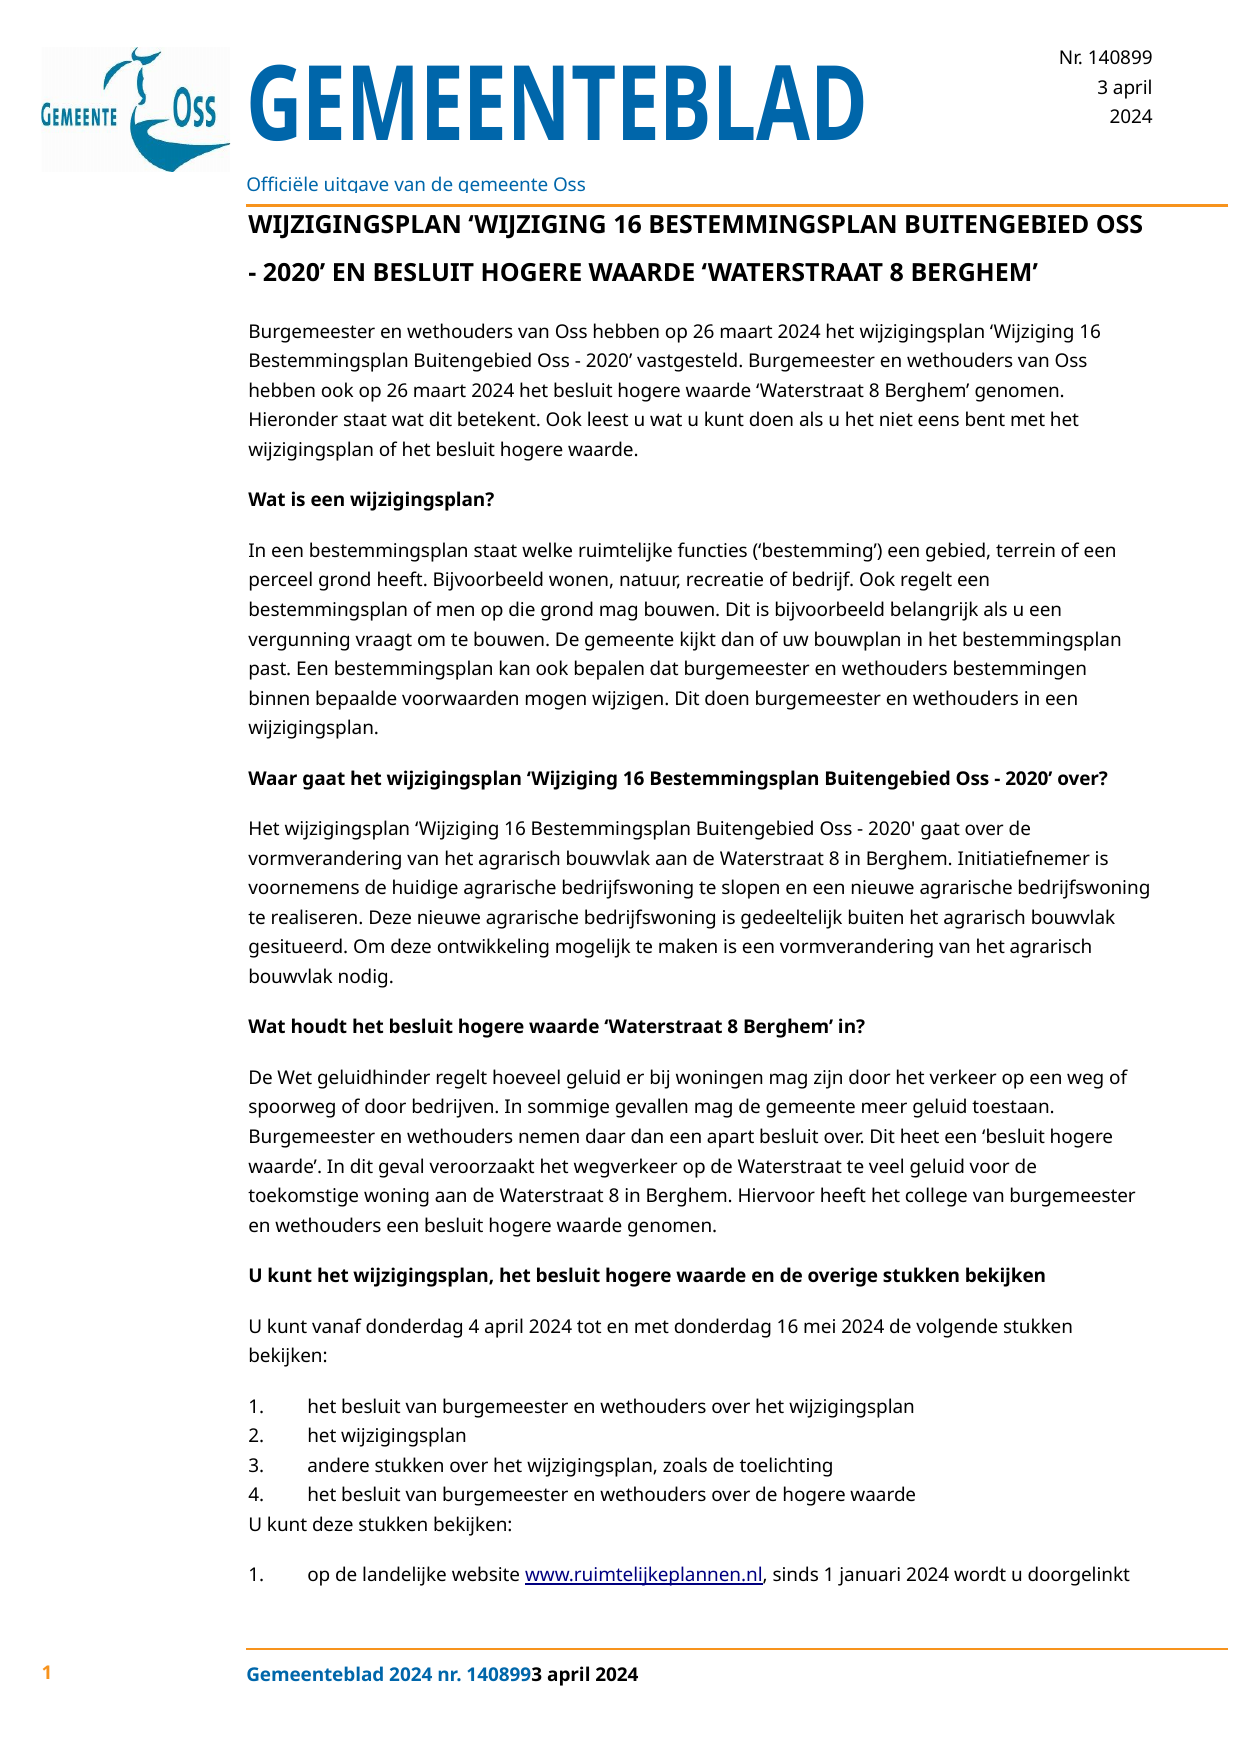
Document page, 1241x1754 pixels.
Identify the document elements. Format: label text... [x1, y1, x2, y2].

text Burgemeester en wethouders van Oss hebben op 26 maart 2024 het wijzigingsplan ‘Wijziging 16 Bestemmingsplan Buitengebied Oss - 2020’ vastgesteld. Burgemeester en wethouders van Oss hebben ook op 26 maart 2024 het besluit hogere waarde ‘Waterstraat 8 Berghem’ genomen. Hieronder staat wat dit betekent. Ook leest u wat u kunt doen als u het niet eens bent met het wijzigingsplan of het besluit hogere waarde. [248, 318, 1152, 462]
list andere stukken over het wijzigingsplan, zoals de toelichting [248, 1452, 1152, 1478]
picture [41, 47, 231, 172]
list het besluit van burgemeester en wethouders over het wijzigingsplan [248, 1393, 1152, 1419]
text U kunt het wijzigingsplan, het besluit hogere waarde en de overige stukken bekijken [248, 1262, 1152, 1288]
text De Wet geluidhinder regelt hoeveel geluid er bij woningen mag zijn door het verkeer op een weg of spoorweg of door bedrijven. In sommige gevallen mag de gemeente meer geluid toestaan. Burgemeester en wethouders nemen daar dan een apart besluit over. Dit heet een ‘besluit hogere waarde’. In dit geval veroorzaakt het wegverkeer op de Waterstraat te veel geluid voor de toekomstige woning aan de Waterstraat 8 in Berghem. Hiervoor heeft het college van burgemeester en wethouders een besluit hogere waarde genomen. [248, 1064, 1152, 1238]
text Wat houdt het besluit hogere waarde ‘Waterstraat 8 Berghem’ in? [248, 1014, 1152, 1039]
list op de landelijke website www.ruimtelijkeplannen.nl, sinds 1 januari 2024 wordt u doorgelinkt [248, 1562, 1152, 1587]
list het besluit van burgemeester en wethouders over de hogere waarde [248, 1482, 1152, 1507]
text Waar gaat het wijzigingsplan ‘Wijziging 16 Bestemmingsplan Buitengebied Oss - 2020’ over? [248, 765, 1152, 791]
text U kunt vanaf donderdag 4 april 2024 tot en met donderdag 16 mei 2024 de volgende stukken bekijken: [248, 1313, 1152, 1368]
text Het wijzigingsplan ‘Wijziging 16 Bestemmingsplan Buitengebied Oss - 2020' gaat over de vormverandering van het agrarisch bouwvlak aan de Waterstraat 8 in Berghem. Initiatiefnemer is voornemens de huidige agrarische bedrijfswoning te slopen en een nieuwe agrarische bedrijfswoning te realiseren. Deze nieuwe agrarische bedrijfswoning is gedeeltelijk buiten het agrarisch bouwvlak gesitueerd. Om deze ontwikkeling mogelijk te maken is een vormverandering van het agrarisch bouwvlak nodig. [248, 815, 1152, 989]
text In een bestemmingsplan staat welke ruimtelijke functies (‘bestemming’) een gebied, terrein of een perceel grond heeft. Bijvoorbeeld wonen, natuur, recreatie of bedrijf. Ook regelt een bestemmingsplan of men op die grond mag bouwen. Dit is bijvoorbeeld belangrijk als u een vergunning vraagt om te bouwen. De gemeente kijkt dan of uw bouwplan in het bestemmingsplan past. Een bestemmingsplan kan ook bepalen dat burgemeester en wethouders bestemmingen binnen bepaalde voorwaarden mogen wijzigen. Dit doen burgemeester en wethouders in een wijzigingsplan. [248, 537, 1152, 740]
text U kunt deze stukken bekijken: [248, 1511, 1152, 1537]
list het wijzigingsplan [248, 1422, 1152, 1448]
text Wat is een wijzigingsplan? [248, 487, 1152, 512]
text WIJZIGINGSPLAN ‘WIJZIGING 16 BESTEMMINGSPLAN BUITENGEBIED OSS - 2020’ EN BESLUIT HOGERE WAARDE ‘WATERSTRAAT 8 BERGHEM’ [248, 207, 1152, 288]
